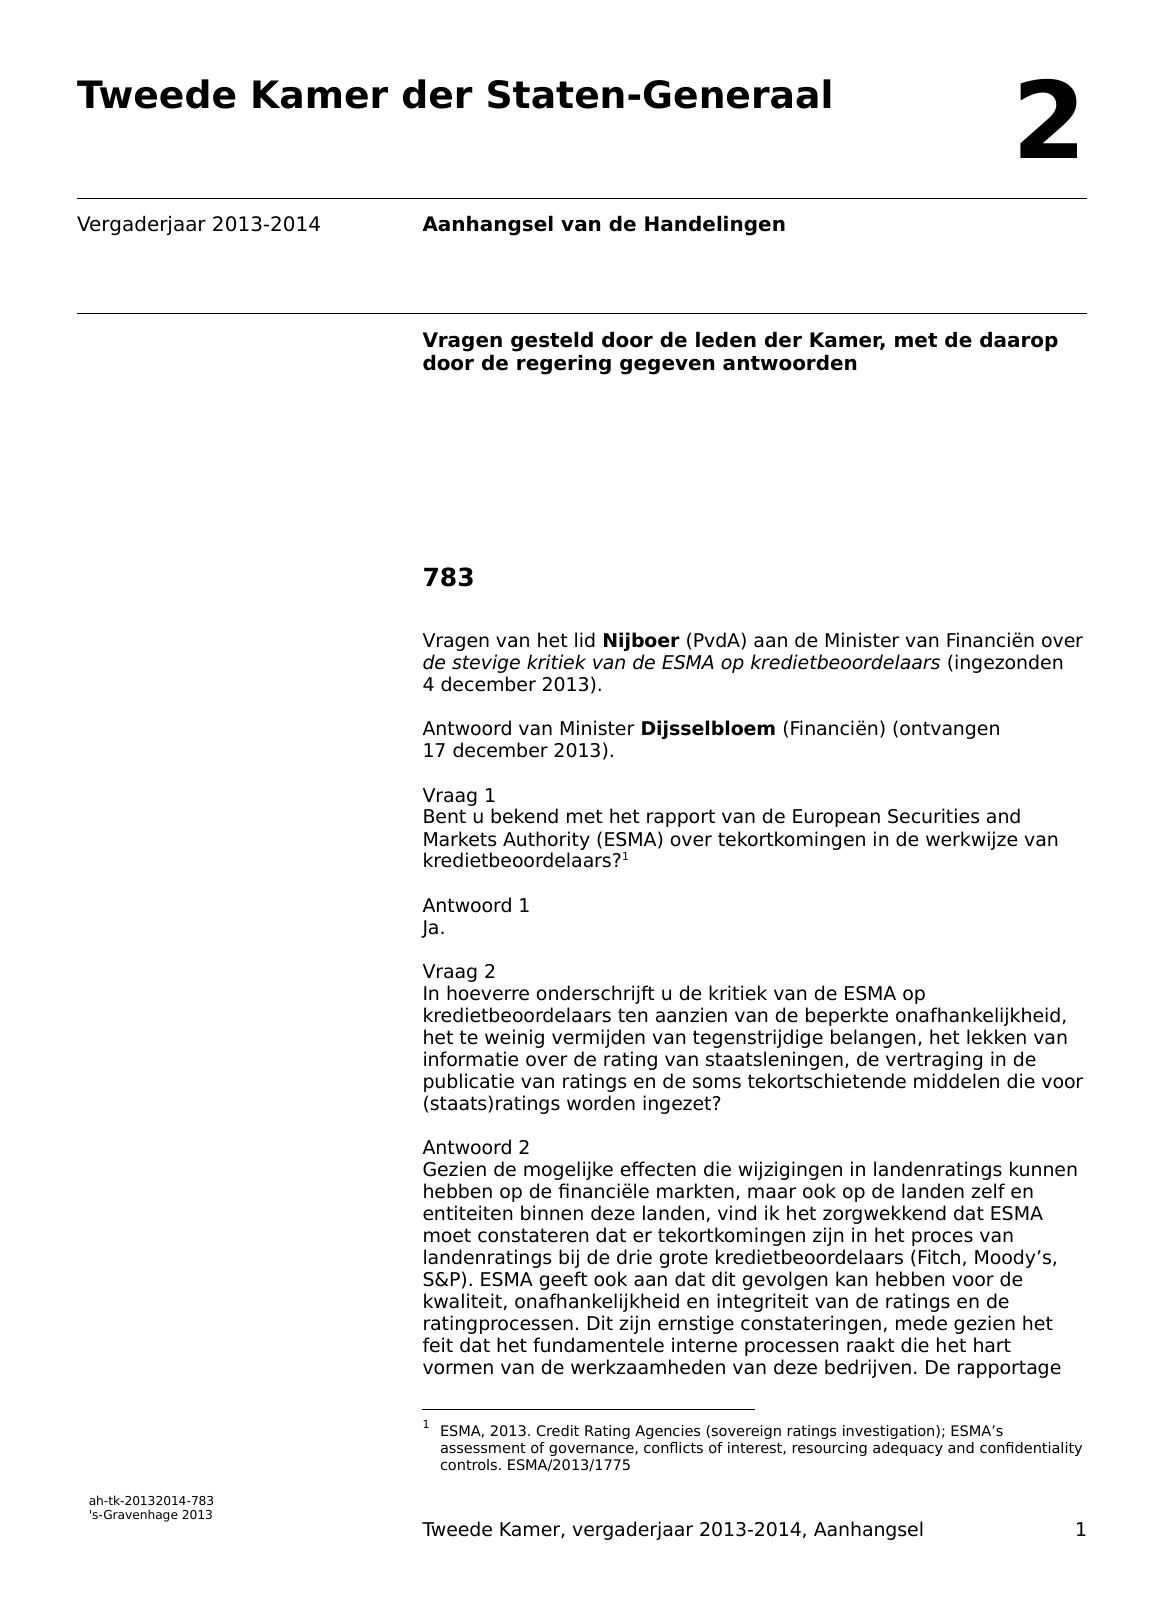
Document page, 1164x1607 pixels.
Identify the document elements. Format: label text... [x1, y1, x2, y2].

text Antwoord 1 [422, 894, 1087, 917]
text Antwoord 2 [422, 1137, 1087, 1159]
text In hoeverre onderschrijft u de kritiek van de ESMA op kredietbeoordelaars ten aanzien van de beperkte onafhankelijkheid, het te weinig vermijden van tegenstrijdige belangen, het lekken van informatie over de rating van staatsleningen, de vertraging in de publicatie van ratings en de soms tekortschietende middelen die voor (staats)ratings worden ingezet? [422, 983, 1087, 1114]
text Vraag 1 [422, 784, 1087, 806]
table_cell [77, 314, 422, 375]
text Bent u bekend met het rapport van de European Securities and Markets Authority (ESMA) over tekortkomingen in de werkwijze van kredietbeoordelaars? [422, 806, 1087, 872]
text Vragen van het lid Nijboer (PvdA) aan de Minister van Financiën over de stevige kritiek van de ESMA op kredietbeoordelaars (ingezonden 4 december 2013). [422, 630, 1087, 696]
table_header Tweede Kamer der Staten-Generaal [77, 59, 886, 198]
text Antwoord van Minister Dijsselbloem (Financiën) (ontvangen 17 december 2013). [422, 718, 1087, 762]
text ESMA, 2013. Credit Rating Agencies (sovereign ratings investigation); ESMA’s assessment of governance, conflicts of interest, resourcing adequacy and confidentiality controls. ESMA/2013/1775 [422, 1418, 1087, 1474]
text 783 [422, 563, 1087, 592]
text Gezien de mogelijke effecten die wijzigingen in landenratings kunnen hebben op de financiële markten, maar ook op de landen zelf en entiteiten binnen deze landen, vind ik het zorgwekkend dat ESMA moet constateren dat er tekortkomingen zijn in het proces van landenratings bij de drie grote kredietbeoordelaars (Fitch, Moody’s, S&P). ESMA geeft ook aan dat dit gevolgen kan hebben voor de kwaliteit, onafhankelijkheid en integriteit van de ratings en de ratingprocessen. Dit zijn ernstige constateringen, mede gezien het feit dat het fundamentele interne processen raakt die het hart vormen van de werkzaamheden van deze bedrijven. De rapportage [422, 1159, 1087, 1378]
text Vraag 2 [422, 961, 1087, 983]
text ah-tk-20132014-783 [88, 1494, 323, 1508]
table_header 2 [886, 59, 1087, 198]
table_cell Vragen gesteld door de leden der Kamer, met de daarop door de regering gegeven antwoorden [422, 314, 1087, 375]
table_cell Aanhangsel van de Handelingen [422, 199, 1087, 313]
table_cell Vergaderjaar 2013-2014 [77, 199, 422, 313]
text Ja. [422, 917, 1087, 938]
text 's-Gravenhage 2013 [88, 1508, 323, 1522]
